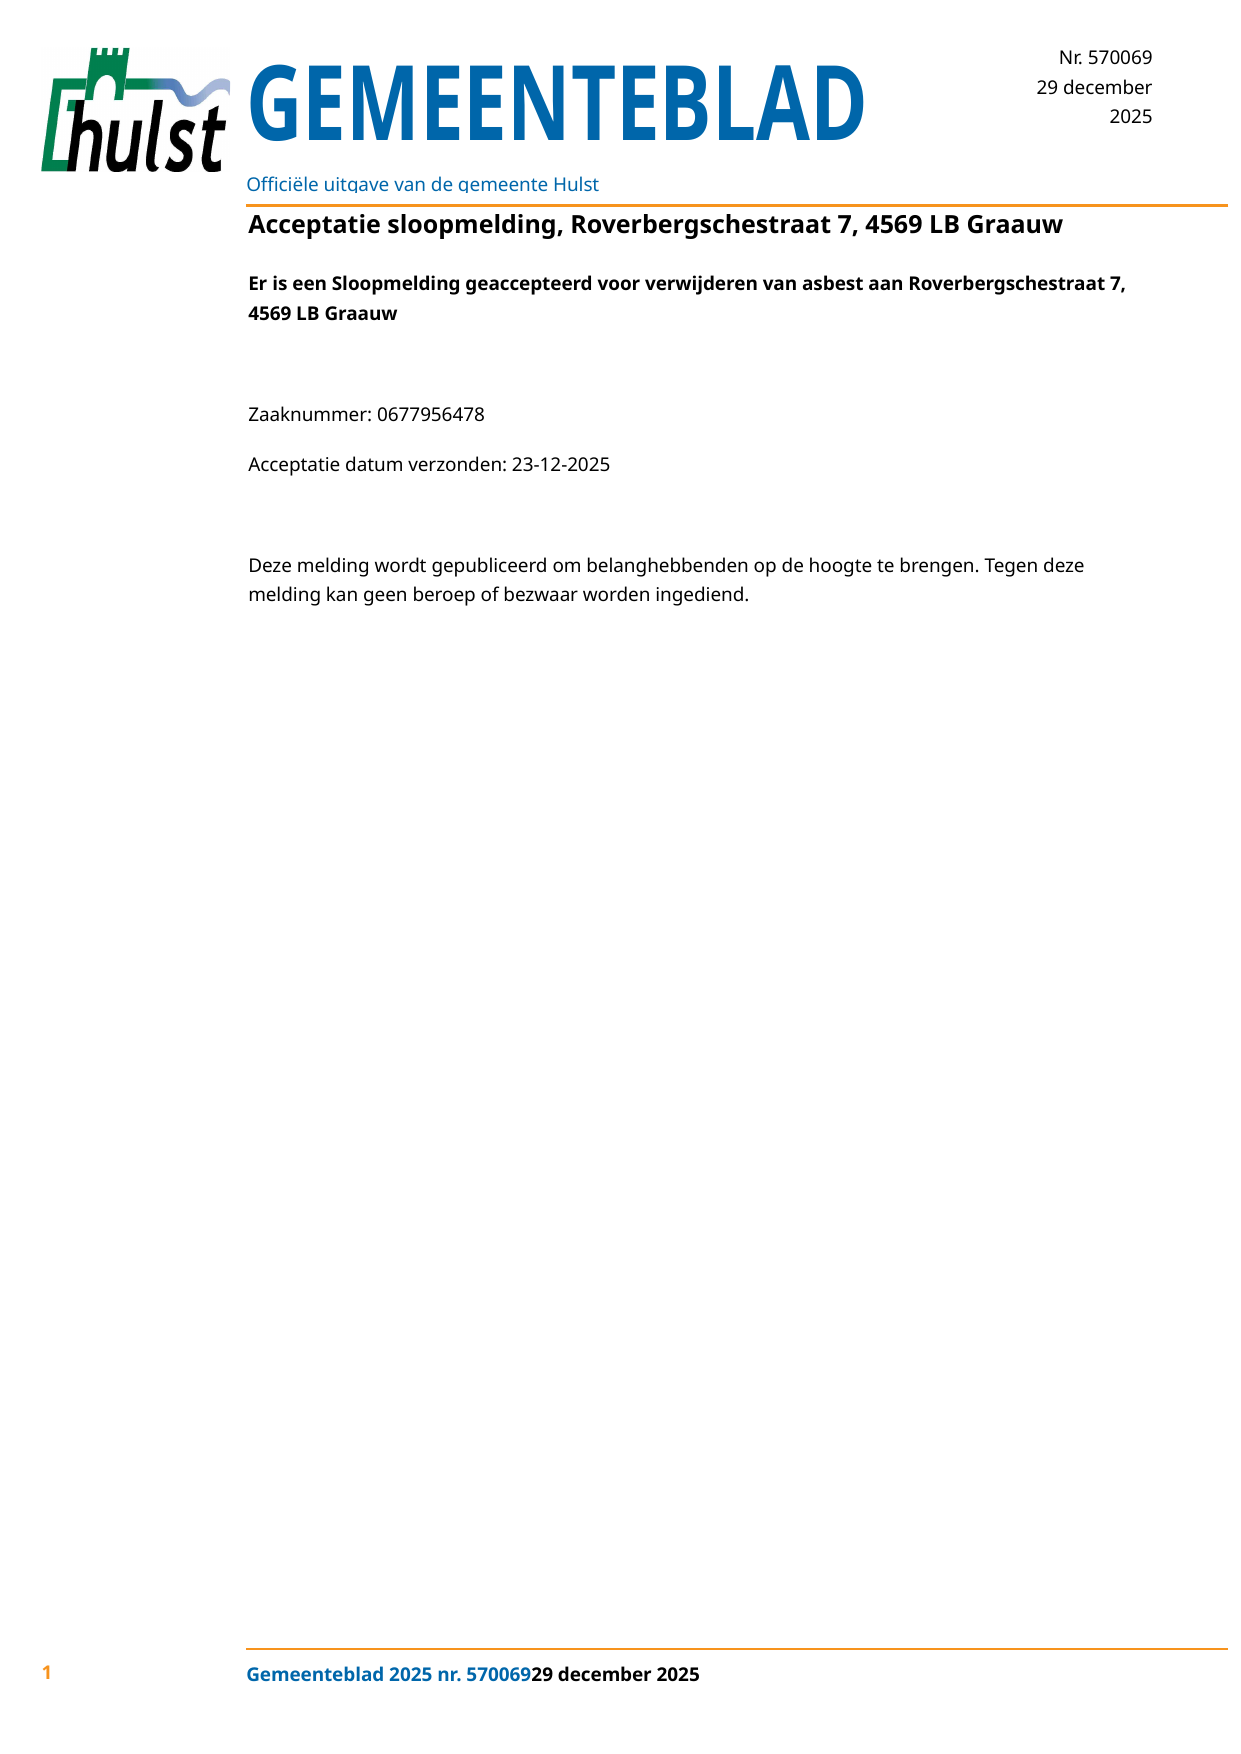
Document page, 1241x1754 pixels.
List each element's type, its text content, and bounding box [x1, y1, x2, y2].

text Zaaknummer: 0677956478 [248, 401, 1152, 426]
text Acceptatie sloopmelding, Roverbergschestraat 7, 4569 LB Graauw [248, 207, 1152, 241]
picture [41, 47, 231, 172]
text Acceptatie datum verzonden: 23-12-2025 [248, 451, 1152, 477]
text Er is een Sloopmelding geaccepteerd voor verwijderen van asbest aan Roverbergschestraat 7, 4569 LB Graauw [248, 270, 1152, 326]
text Deze melding wordt gepubliceerd om belanghebbenden op de hoogte te brengen. Tegen deze melding kan geen beroep of bezwaar worden ingediend. [248, 552, 1152, 607]
